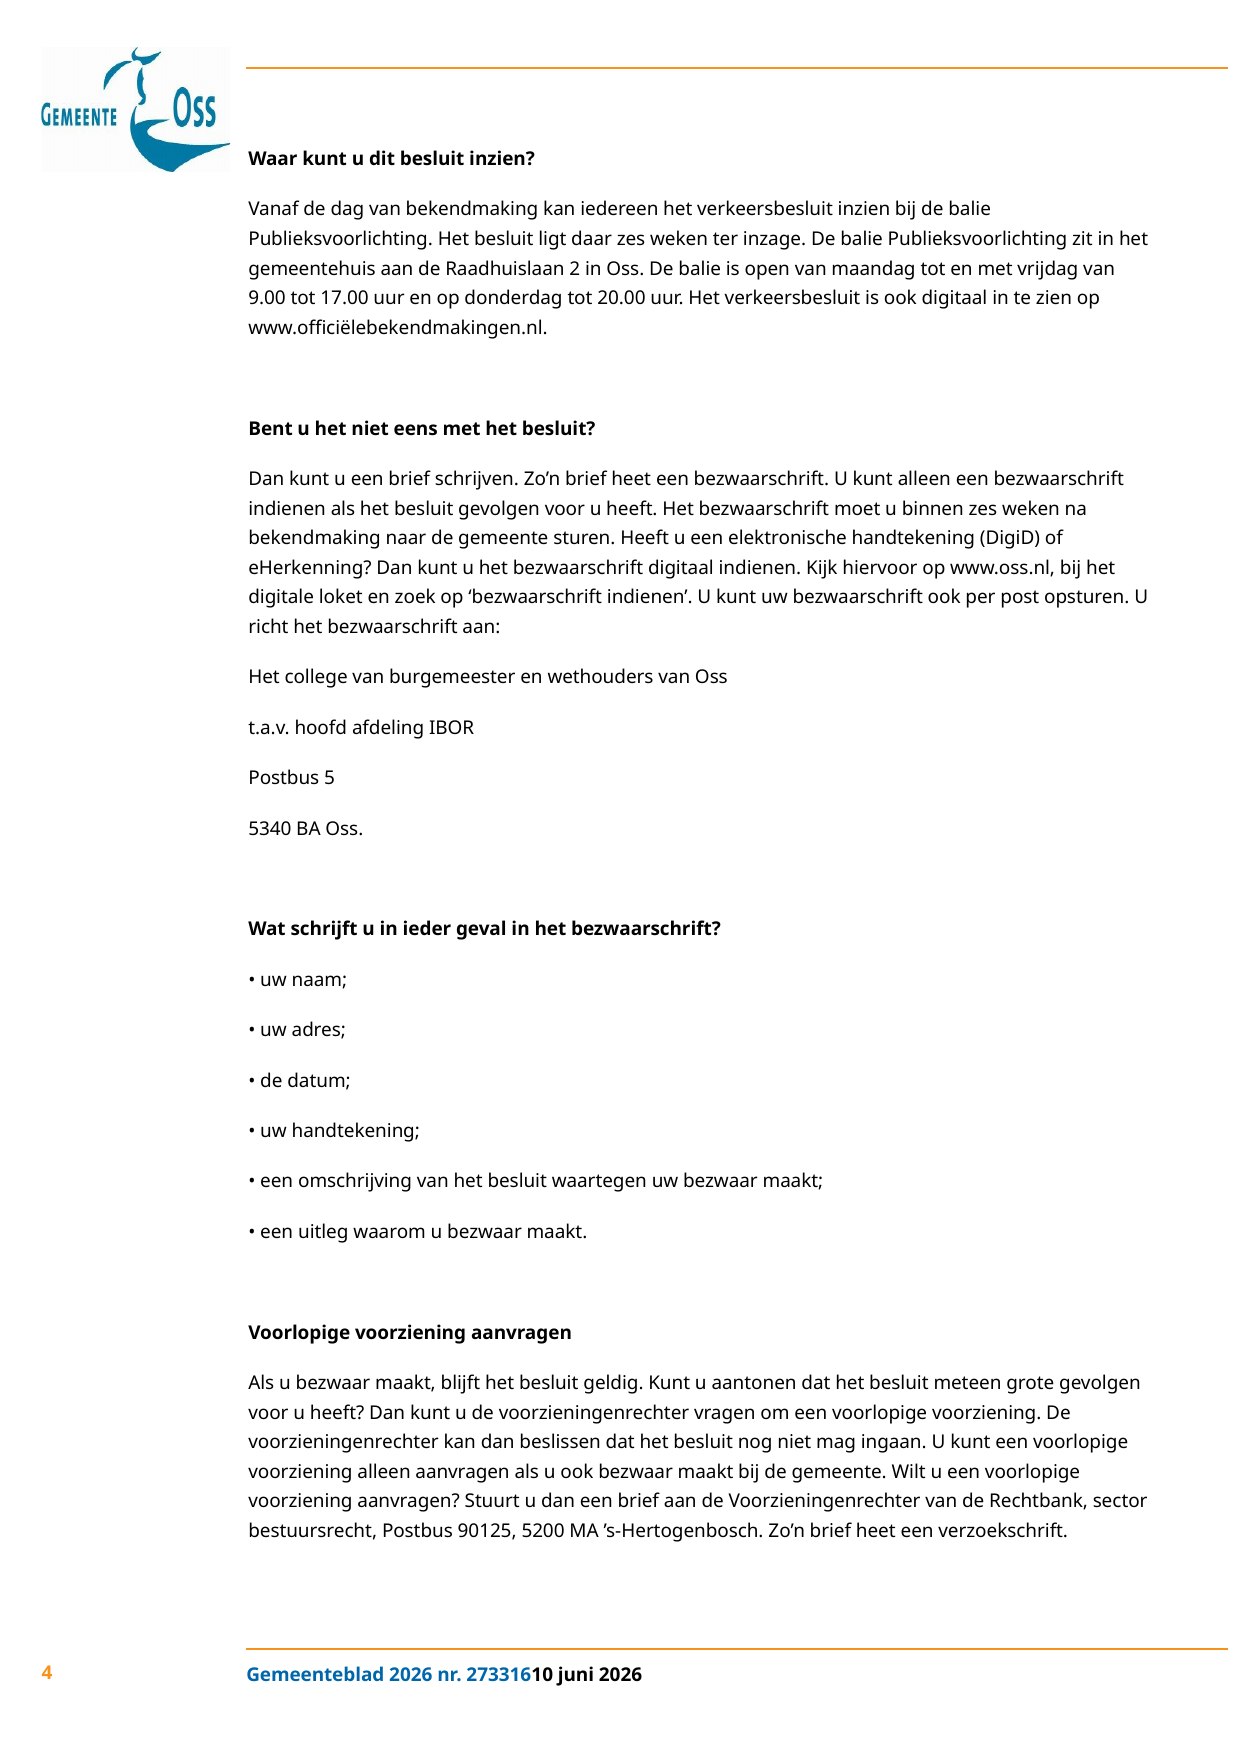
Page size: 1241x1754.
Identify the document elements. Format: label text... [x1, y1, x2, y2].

picture [41, 47, 231, 172]
text • een uitleg waarom u bezwaar maakt. [248, 1218, 1152, 1244]
text • uw naam; [248, 966, 1152, 992]
text Als u bezwaar maakt, blijft het besluit geldig. Kunt u aantonen dat het besluit meteen grote gevolgen voor u heeft? Dan kunt u de voorzieningenrechter vragen om een voorlopige voorziening. De voorzieningenrechter kan dan beslissen dat het besluit nog niet mag ingaan. U kunt een voorlopige voorziening alleen aanvragen als u ook bezwaar maakt bij de gemeente. Wilt u een voorlopige voorziening aanvragen? Stuurt u dan een brief aan de Voorzieningenrechter van de Rechtbank, sector bestuursrecht, Postbus 90125, 5200 MA ’s-Hertogenbosch. Zo’n brief heet een verzoekschrift. [248, 1369, 1152, 1543]
text Het college van burgemeester en wethouders van Oss [248, 663, 1152, 689]
text t.a.v. hoofd afdeling IBOR [248, 714, 1152, 740]
text Waar kunt u dit besluit inzien? [248, 145, 1152, 171]
text Voorlopige voorziening aanvragen [248, 1319, 1152, 1345]
text • uw handtekening; [248, 1117, 1152, 1143]
text Wat schrijft u in ieder geval in het bezwaarschrift? [248, 916, 1152, 941]
text 5340 BA Oss. [248, 815, 1152, 841]
text Dan kunt u een brief schrijven. Zo’n brief heet een bezwaarschrift. U kunt alleen een bezwaarschrift indienen als het besluit gevolgen voor u heeft. Het bezwaarschrift moet u binnen zes weken na bekendmaking naar de gemeente sturen. Heeft u een elektronische handtekening (DigiD) of eHerkenning? Dan kunt u het bezwaarschrift digitaal indienen. Kijk hiervoor op www.oss.nl, bij het digitale loket en zoek op ‘bezwaarschrift indienen’. U kunt uw bezwaarschrift ook per post opsturen. U richt het bezwaarschrift aan: [248, 465, 1152, 639]
text Bent u het niet eens met het besluit? [248, 415, 1152, 441]
text Postbus 5 [248, 764, 1152, 790]
text • de datum; [248, 1067, 1152, 1093]
text • een omschrijving van het besluit waartegen uw bezwaar maakt; [248, 1168, 1152, 1193]
text • uw adres; [248, 1016, 1152, 1042]
text Vanaf de dag van bekendmaking kan iedereen het verkeersbesluit inzien bij de balie Publieksvoorlichting. Het besluit ligt daar zes weken ter inzage. De balie Publieksvoorlichting zit in het gemeentehuis aan de Raadhuislaan 2 in Oss. De balie is open van maandag tot en met vrijdag van 9.00 tot 17.00 uur en op donderdag tot 20.00 uur. Het verkeersbesluit is ook digitaal in te zien op www.officiëlebekendmakingen.nl. [248, 196, 1152, 340]
